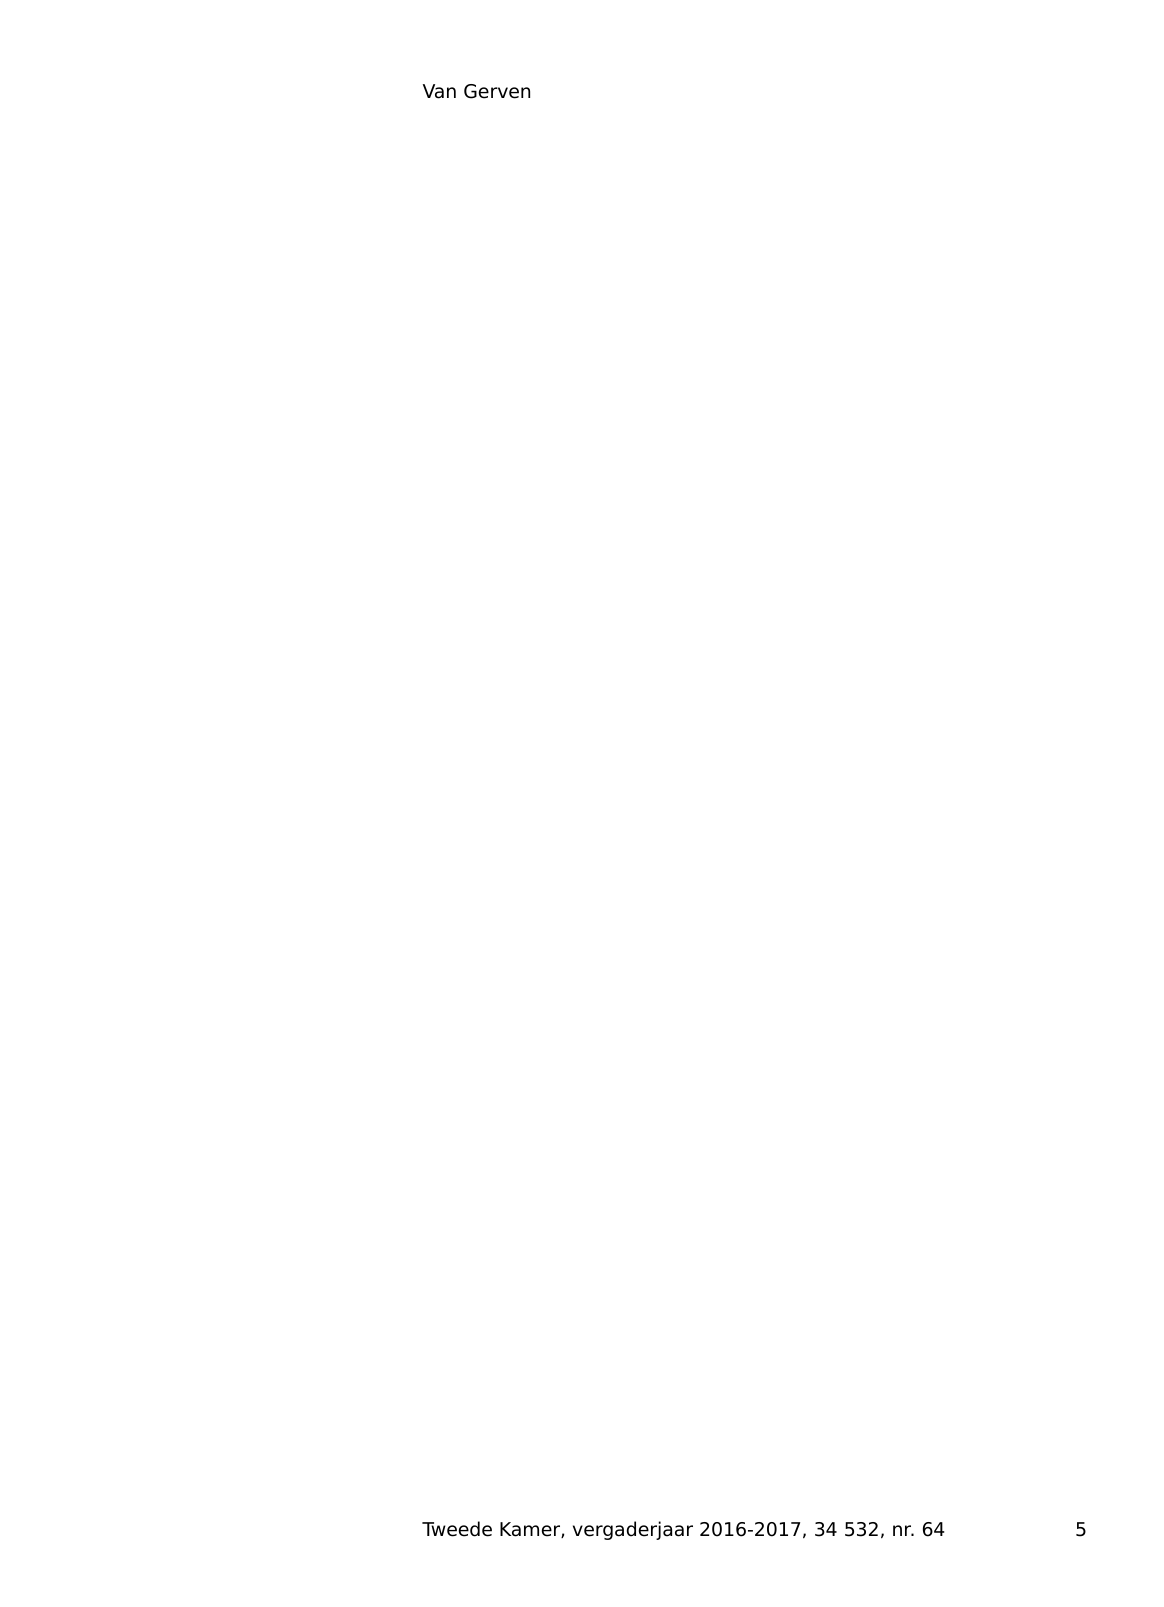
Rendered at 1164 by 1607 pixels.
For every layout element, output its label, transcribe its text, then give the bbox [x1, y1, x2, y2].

text Van Gerven [422, 59, 1087, 103]
